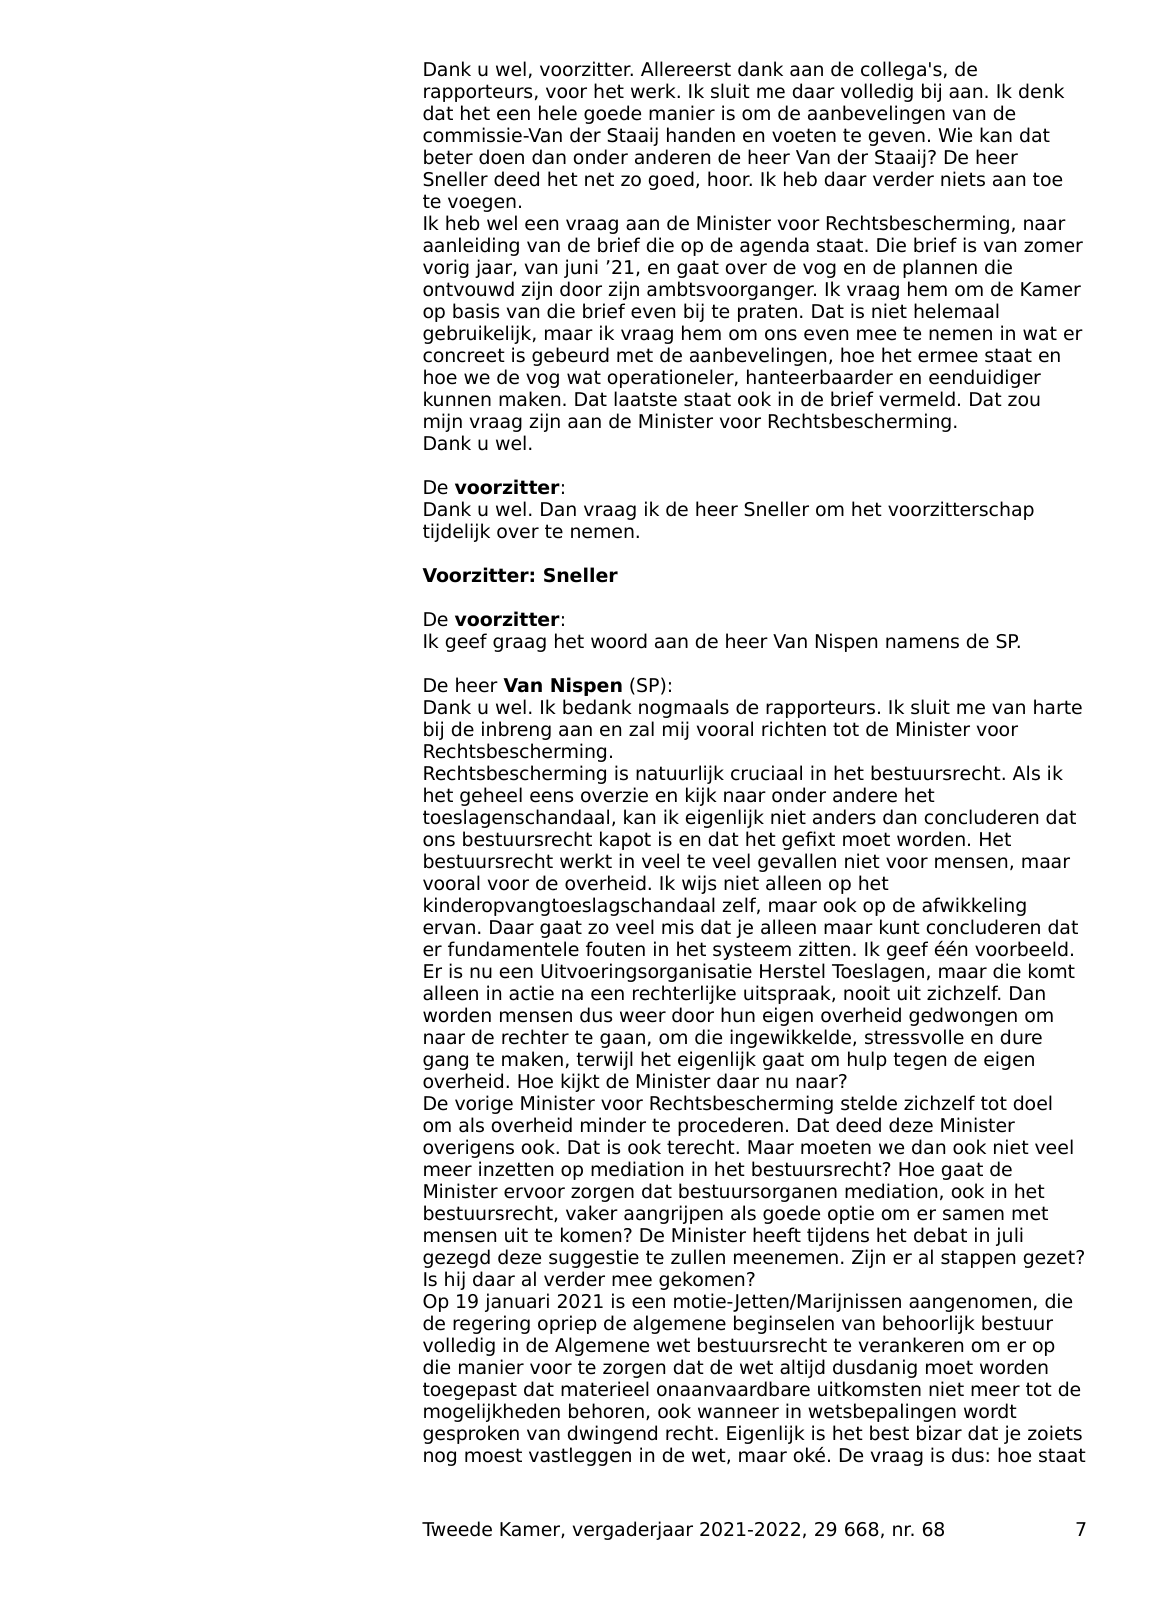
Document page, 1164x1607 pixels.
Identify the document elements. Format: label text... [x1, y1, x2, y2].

text De voorzitter: [422, 477, 1087, 499]
text Dank u wel. Ik bedank nogmaals de rapporteurs. Ik sluit me van harte bij de inbreng aan en zal mij vooral richten tot de Minister voor Rechtsbescherming. [422, 697, 1087, 763]
text De voorzitter: [422, 609, 1087, 631]
text De vorige Minister voor Rechtsbescherming stelde zichzelf tot doel om als overheid minder te procederen. Dat deed deze Minister overigens ook. Dat is ook terecht. Maar moeten we dan ook niet veel meer inzetten op mediation in het bestuursrecht? Hoe gaat de Minister ervoor zorgen dat bestuursorganen mediation, ook in het bestuursrecht, vaker aangrijpen als goede optie om er samen met mensen uit te komen? De Minister heeft tijdens het debat in juli gezegd deze suggestie te zullen meenemen. Zijn er al stappen gezet? Is hij daar al verder mee gekomen? [422, 1093, 1087, 1291]
text Op 19 januari 2021 is een motie-Jetten/Marijnissen aangenomen, die de regering opriep de algemene beginselen van behoorlijk bestuur volledig in de Algemene wet bestuursrecht te verankeren om er op die manier voor te zorgen dat de wet altijd dusdanig moet worden toegepast dat materieel onaanvaardbare uitkomsten niet meer tot de mogelijkheden behoren, ook wanneer in wetsbepalingen wordt gesproken van dwingend recht. Eigenlijk is het best bizar dat je zoiets nog moest vastleggen in de wet, maar oké. De vraag is dus: hoe staat [422, 1291, 1087, 1467]
text Dank u wel. [422, 433, 1087, 455]
text De heer Van Nispen (SP): [422, 675, 1087, 697]
text Ik heb wel een vraag aan de Minister voor Rechtsbescherming, naar aanleiding van de brief die op de agenda staat. Die brief is van zomer vorig jaar, van juni ’21, en gaat over de vog en de plannen die ontvouwd zijn door zijn ambtsvoorganger. Ik vraag hem om de Kamer op basis van die brief even bij te praten. Dat is niet helemaal gebruikelijk, maar ik vraag hem om ons even mee te nemen in wat er concreet is gebeurd met de aanbevelingen, hoe het ermee staat en hoe we de vog wat operationeler, hanteerbaarder en eenduidiger kunnen maken. Dat laatste staat ook in de brief vermeld. Dat zou mijn vraag zijn aan de Minister voor Rechtsbescherming. [422, 213, 1087, 433]
text Dank u wel. Dan vraag ik de heer Sneller om het voorzitterschap tijdelijk over te nemen. [422, 499, 1087, 543]
text Ik geef graag het woord aan de heer Van Nispen namens de SP. [422, 631, 1087, 653]
text Rechtsbescherming is natuurlijk cruciaal in het bestuursrecht. Als ik het geheel eens overzie en kijk naar onder andere het toeslagenschandaal, kan ik eigenlijk niet anders dan concluderen dat ons bestuursrecht kapot is en dat het gefixt moet worden. Het bestuursrecht werkt in veel te veel gevallen niet voor mensen, maar vooral voor de overheid. Ik wijs niet alleen op het kinderopvangtoeslagschandaal zelf, maar ook op de afwikkeling ervan. Daar gaat zo veel mis dat je alleen maar kunt concluderen dat er fundamentele fouten in het systeem zitten. Ik geef één voorbeeld. Er is nu een Uitvoeringsorganisatie Herstel Toeslagen, maar die komt alleen in actie na een rechterlijke uitspraak, nooit uit zichzelf. Dan worden mensen dus weer door hun eigen overheid gedwongen om naar de rechter te gaan, om die ingewikkelde, stressvolle en dure gang te maken, terwijl het eigenlijk gaat om hulp tegen de eigen overheid. Hoe kijkt de Minister daar nu naar? [422, 763, 1087, 1093]
text Dank u wel, voorzitter. Allereerst dank aan de collega's, de rapporteurs, voor het werk. Ik sluit me daar volledig bij aan. Ik denk dat het een hele goede manier is om de aanbevelingen van de commissie-Van der Staaij handen en voeten te geven. Wie kan dat beter doen dan onder anderen de heer Van der Staaij? De heer Sneller deed het net zo goed, hoor. Ik heb daar verder niets aan toe te voegen. [422, 59, 1087, 213]
subtitle Voorzitter: Sneller [422, 565, 1087, 587]
